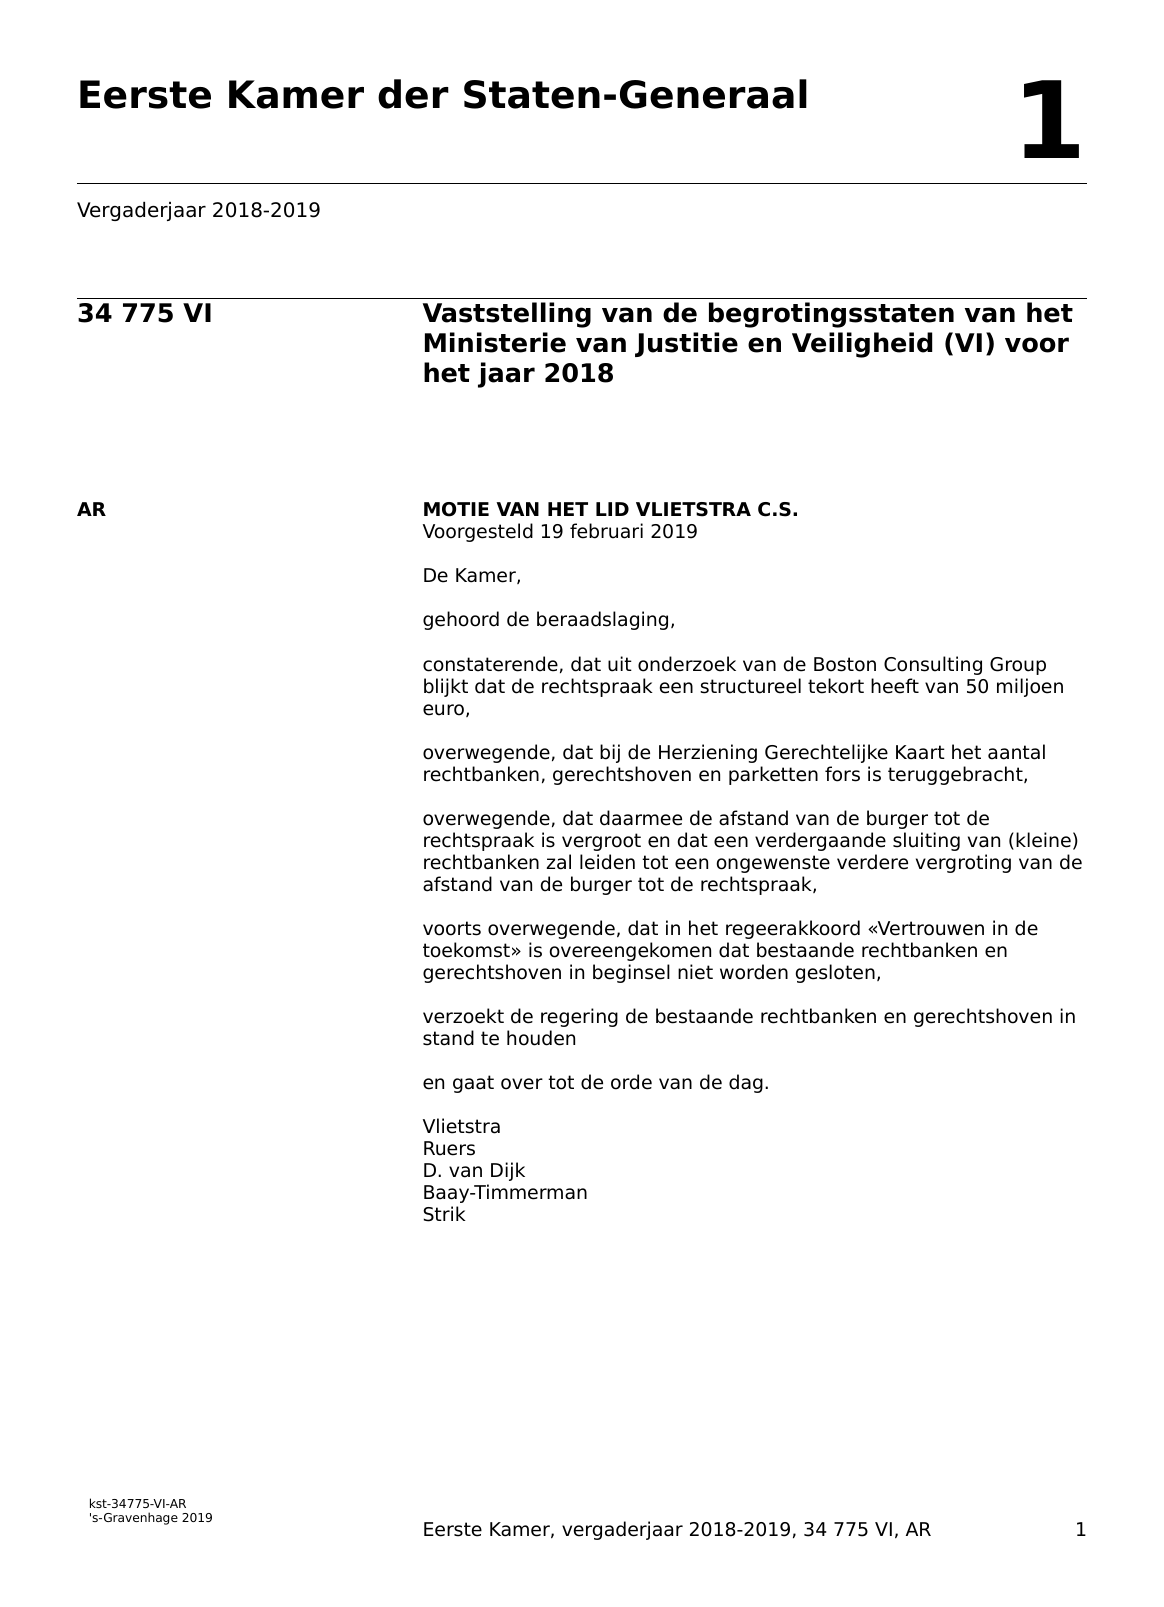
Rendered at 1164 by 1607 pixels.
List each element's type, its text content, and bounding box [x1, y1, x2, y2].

text Strik [422, 1204, 1087, 1226]
subtitle AR MOTIE VAN HET LID VLIETSTRA C.S. [77, 499, 1087, 521]
subtitle 34 775 VI Vaststelling van de begrotingsstaten van het Ministerie van Justitie en Veiligheid (VI) voor het jaar 2018 [77, 299, 1087, 388]
text 's-Gravenhage 2019 [88, 1511, 323, 1525]
text overwegende, dat bij de Herziening Gerechtelijke Kaart het aantal rechtbanken, gerechtshoven en parketten fors is teruggebracht, [422, 742, 1087, 786]
text Baay-Timmerman [422, 1182, 1087, 1204]
text verzoekt de regering de bestaande rechtbanken en gerechtshoven in stand te houden [422, 1006, 1087, 1050]
text Ruers [422, 1138, 1087, 1160]
table_cell Vergaderjaar 2018-2019 [77, 184, 1087, 298]
text Vlietstra [422, 1116, 1087, 1138]
text gehoord de beraadslaging, [422, 609, 1087, 631]
text Voorgesteld 19 februari 2019 [422, 521, 1087, 543]
table_header 1 [886, 59, 1087, 183]
table_header Eerste Kamer der Staten-Generaal [77, 59, 886, 183]
text overwegende, dat daarmee de afstand van de burger tot de rechtspraak is vergroot en dat een verdergaande sluiting van (kleine) rechtbanken zal leiden tot een ongewenste verdere vergroting van de afstand van de burger tot de rechtspraak, [422, 808, 1087, 896]
text D. van Dijk [422, 1160, 1087, 1182]
text kst-34775-VI-AR [88, 1497, 323, 1511]
text De Kamer, [422, 565, 1087, 587]
text en gaat over tot de orde van de dag. [422, 1072, 1087, 1094]
text voorts overwegende, dat in het regeerakkoord «Vertrouwen in de toekomst» is overeengekomen dat bestaande rechtbanken en gerechtshoven in beginsel niet worden gesloten, [422, 918, 1087, 984]
text constaterende, dat uit onderzoek van de Boston Consulting Group blijkt dat de rechtspraak een structureel tekort heeft van 50 miljoen euro, [422, 653, 1087, 719]
